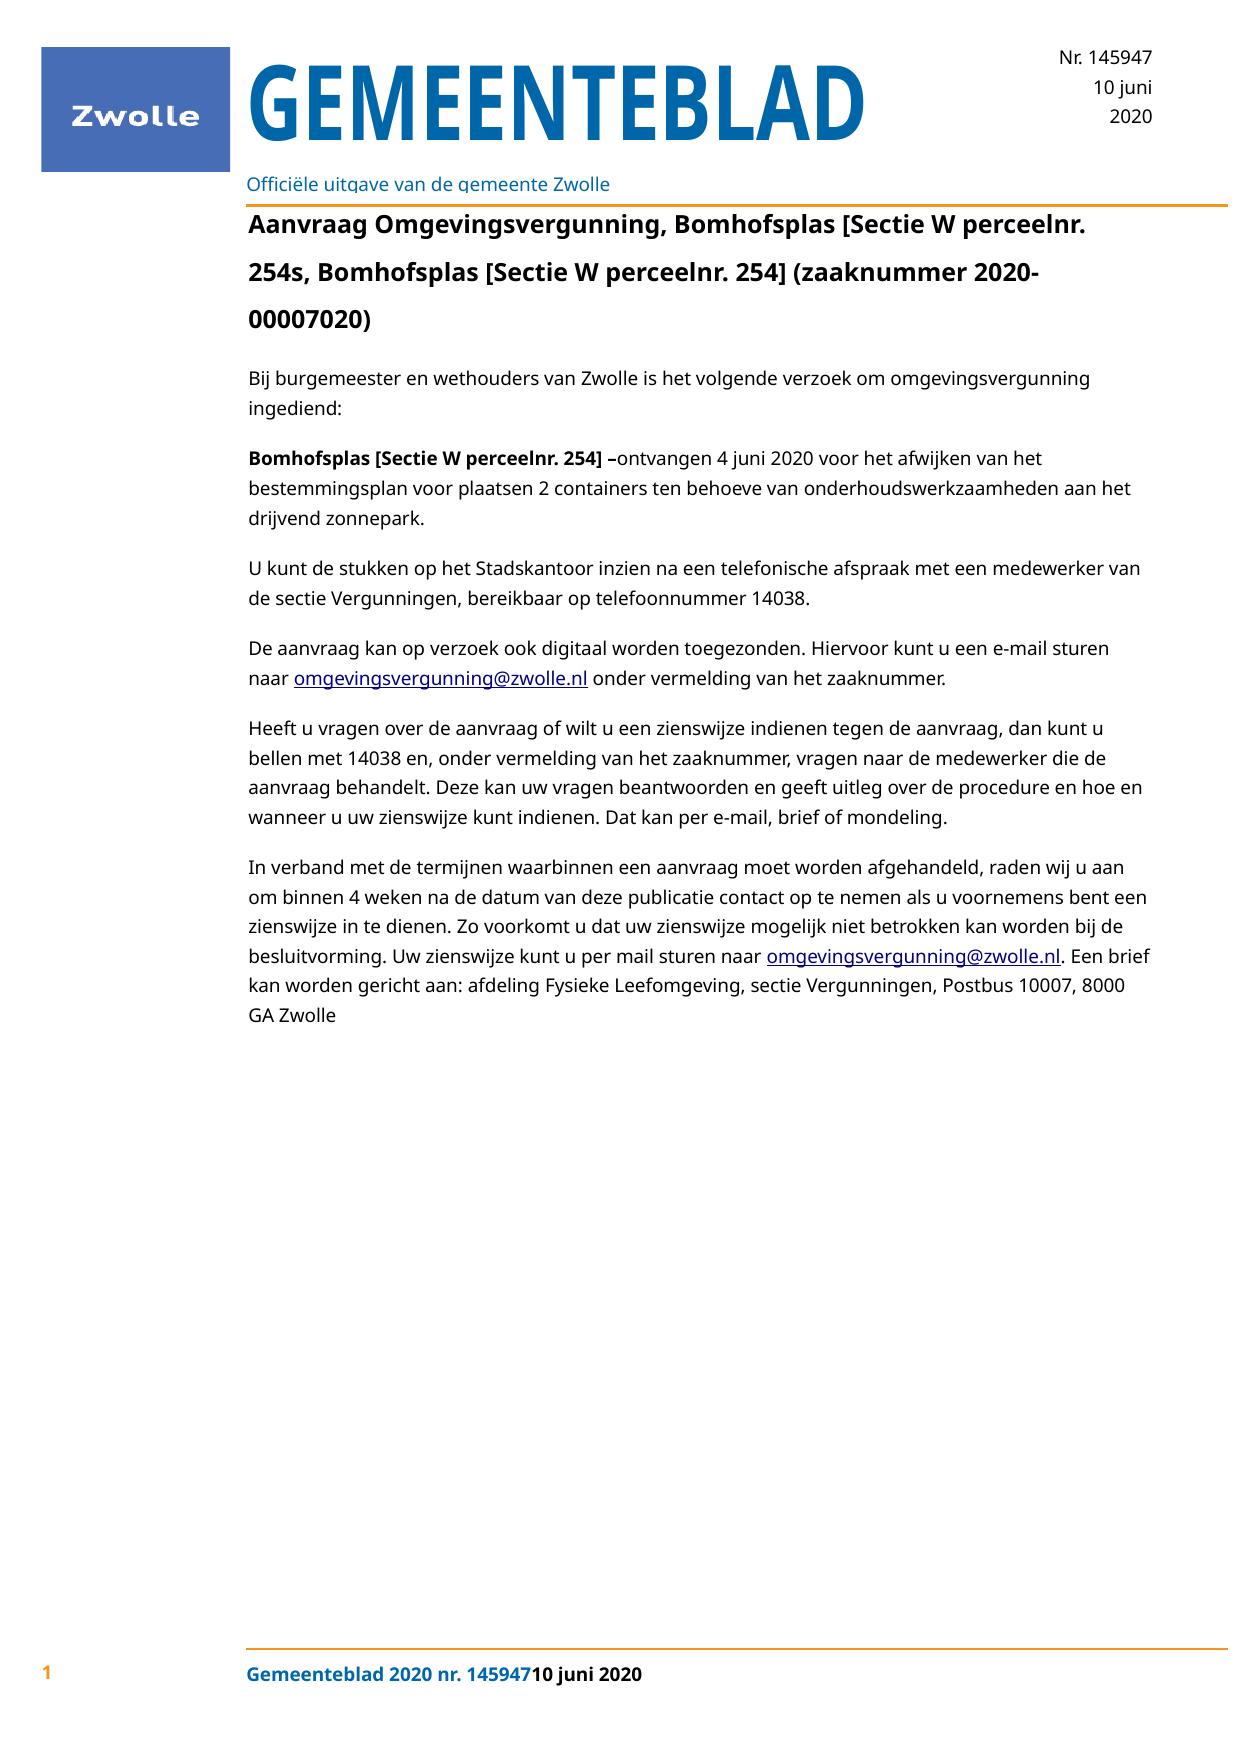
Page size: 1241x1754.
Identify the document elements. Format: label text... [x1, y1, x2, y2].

text Bomhofsplas [Sectie W perceelnr. 254] –ontvangen 4 juni 2020 voor het afwijken van het bestemmingsplan voor plaatsen 2 containers ten behoeve van onderhoudswerkzaamheden aan het drijvend zonnepark. [248, 446, 1152, 530]
picture [41, 47, 231, 172]
text U kunt de stukken op het Stadskantoor inzien na een telefonische afspraak met een medewerker van de sectie Vergunningen, bereikbaar op telefoonnummer 14038. [248, 555, 1152, 610]
text Bij burgemeester en wethouders van Zwolle is het volgende verzoek om omgevingsvergunning ingediend: [248, 366, 1152, 421]
text In verband met de termijnen waarbinnen een aanvraag moet worden afgehandeld, raden wij u aan om binnen 4 weken na de datum van deze publicatie contact op te nemen als u voornemens bent een zienswijze in te dienen. Zo voorkomt u dat uw zienswijze mogelijk niet betrokken kan worden bij de besluitvorming. Uw zienswijze kunt u per mail sturen naar omgevingsvergunning@zwolle.nl. Een brief kan worden gericht aan: afdeling Fysieke Leefomgeving, sectie Vergunningen, Postbus 10007, 8000 GA Zwolle [248, 854, 1152, 1028]
text Heeft u vragen over de aanvraag of wilt u een zienswijze indienen tegen de aanvraag, dan kunt u bellen met 14038 en, onder vermelding van het zaaknummer, vragen naar de medewerker die de aanvraag behandelt. Deze kan uw vragen beantwoorden en geeft uitleg over de procedure en hoe en wanneer u uw zienswijze kunt indienen. Dat kan per e-mail, brief of mondeling. [248, 715, 1152, 829]
text Aanvraag Omgevingsvergunning, Bomhofsplas [Sectie W perceelnr. 254s, Bomhofsplas [Sectie W perceelnr. 254] (zaaknummer 2020-00007020) [248, 207, 1152, 336]
text De aanvraag kan op verzoek ook digitaal worden toegezonden. Hiervoor kunt u een e-mail sturen naar omgevingsvergunning@zwolle.nl onder vermelding van het zaaknummer. [248, 635, 1152, 690]
